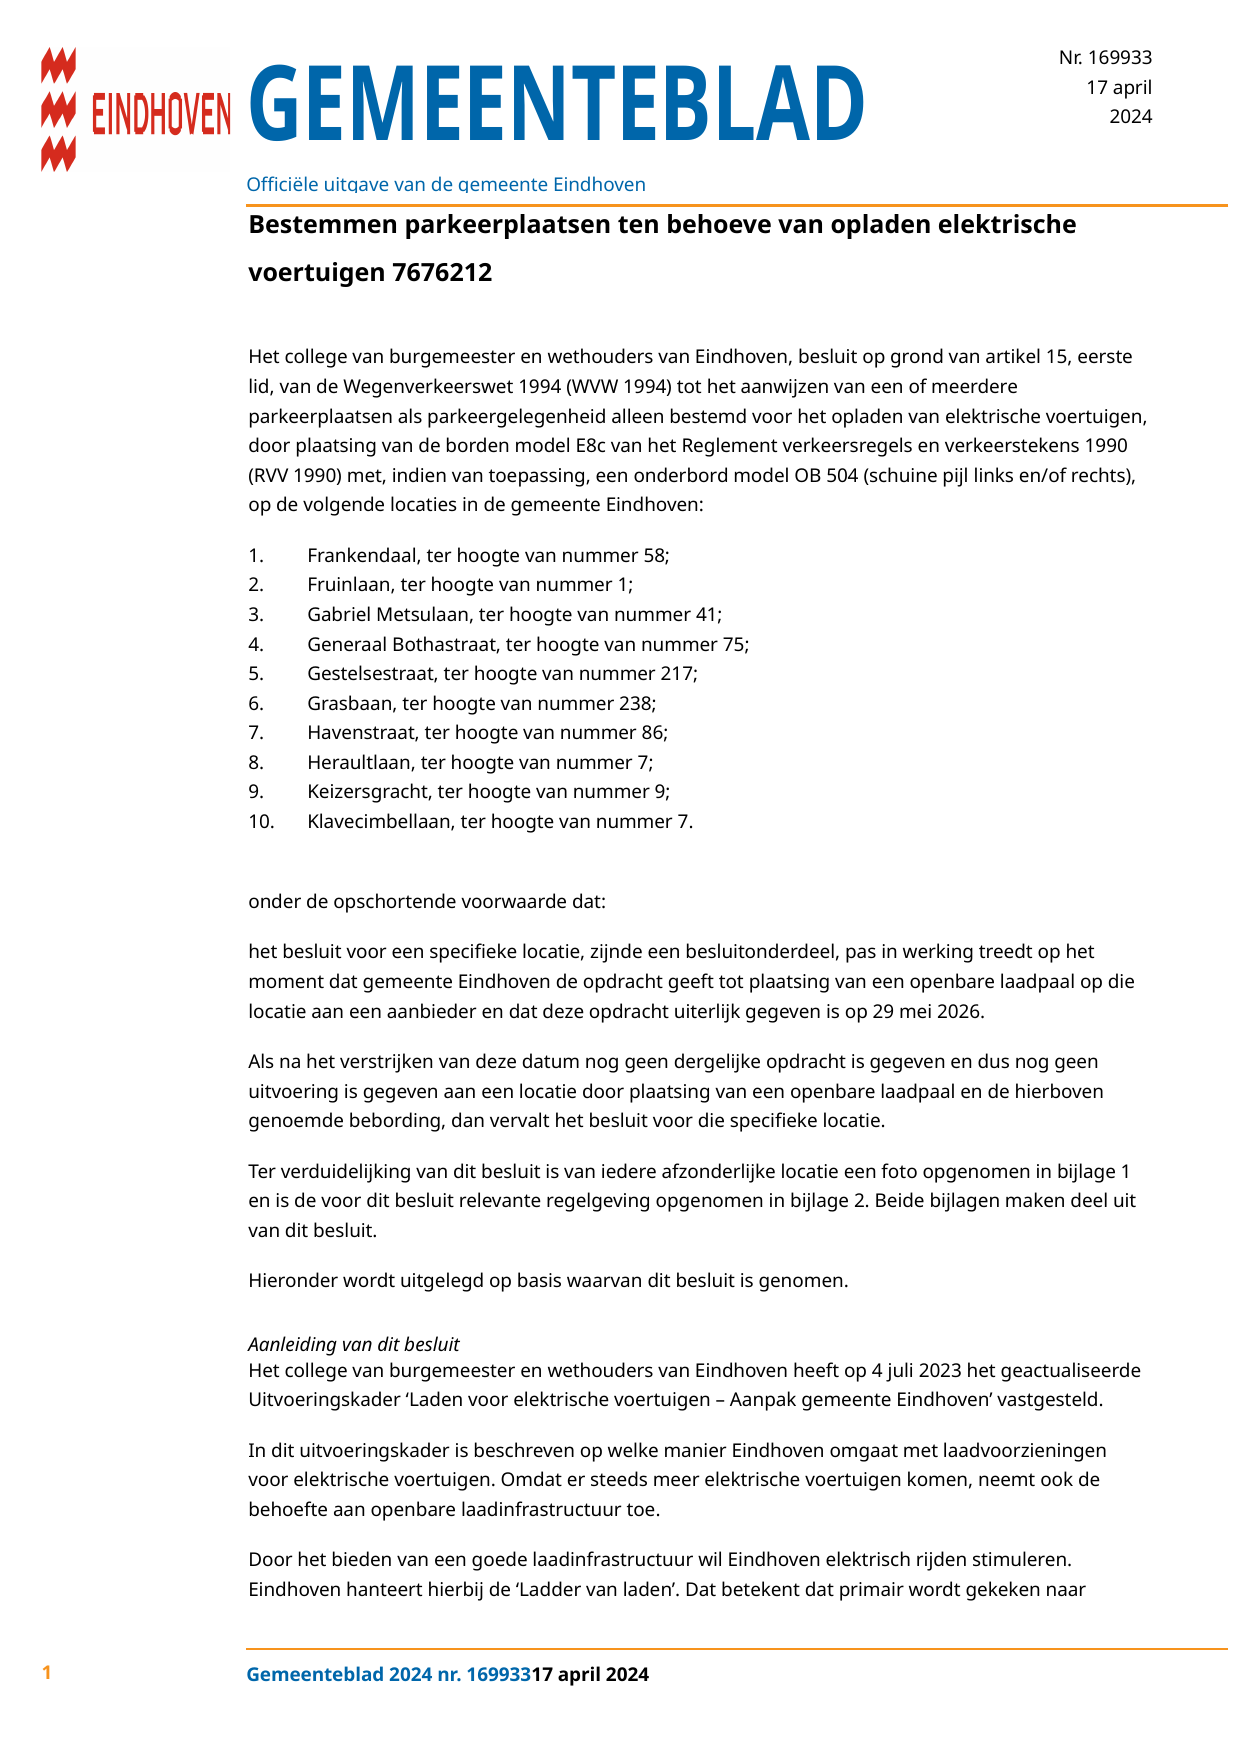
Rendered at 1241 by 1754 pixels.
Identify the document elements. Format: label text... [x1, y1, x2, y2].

list Fruinlaan, ter hoogte van nummer 1; [248, 572, 1152, 597]
list Klavecimbellaan, ter hoogte van nummer 7. [248, 808, 1152, 834]
text Het college van burgemeester en wethouders van Eindhoven heeft op 4 juli 2023 het geactualiseerde Uitvoeringskader ‘Laden voor elektrische voertuigen – Aanpak gemeente Eindhoven’ vastgesteld. [248, 1357, 1152, 1412]
text In dit uitvoeringskader is beschreven op welke manier Eindhoven omgaat met laadvoorzieningen voor elektrische voertuigen. Omdat er steeds meer elektrische voertuigen komen, neemt ook de behoefte aan openbare laadinfrastructuur toe. [248, 1437, 1152, 1522]
text het besluit voor een specifieke locatie, zijnde een besluitonderdeel, pas in werking treedt op het moment dat gemeente Eindhoven de opdracht geeft tot plaatsing van een openbare laadpaal op die locatie aan een aanbieder en dat deze opdracht uiterlijk gegeven is op 29 mei 2026. [248, 939, 1152, 1023]
list Gestelsestraat, ter hoogte van nummer 217; [248, 660, 1152, 686]
text Bestemmen parkeerplaatsen ten behoeve van opladen elektrische voertuigen 7676212 [248, 207, 1152, 288]
text Aanleiding van dit besluit [248, 1331, 1152, 1357]
list Generaal Bothastraat, ter hoogte van nummer 75; [248, 631, 1152, 656]
text Hieronder wordt uitgelegd op basis waarvan dit besluit is genomen. [248, 1267, 1152, 1293]
text Door het bieden van een goede laadinfrastructuur wil Eindhoven elektrisch rijden stimuleren. Eindhoven hanteert hierbij de ‘Ladder van laden’. Dat betekent dat primair wordt gekeken naar [248, 1547, 1152, 1602]
list Gabriel Metsulaan, ter hoogte van nummer 41; [248, 601, 1152, 627]
list Frankendaal, ter hoogte van nummer 58; [248, 542, 1152, 568]
text onder de opschortende voorwaarde dat: [248, 888, 1152, 914]
list Heraultlaan, ter hoogte van nummer 7; [248, 749, 1152, 775]
list Havenstraat, ter hoogte van nummer 86; [248, 719, 1152, 745]
text Ter verduidelijking van dit besluit is van iedere afzonderlijke locatie een foto opgenomen in bijlage 1 en is de voor dit besluit relevante regelgeving opgenomen in bijlage 2. Beide bijlagen maken deel uit van dit besluit. [248, 1158, 1152, 1243]
text Als na het verstrijken van deze datum nog geen dergelijke opdracht is gegeven en dus nog geen uitvoering is gegeven aan een locatie door plaatsing van een openbare laadpaal en de hierboven genoemde bebording, dan vervalt het besluit voor die specifieke locatie. [248, 1048, 1152, 1133]
text Het college van burgemeester en wethouders van Eindhoven, besluit op grond van artikel 15, eerste lid, van de Wegenverkeerswet 1994 (WVW 1994) tot het aanwijzen van een of meerdere parkeerplaatsen als parkeergelegenheid alleen bestemd voor het opladen van elektrische voertuigen, door plaatsing van de borden model E8c van het Reglement verkeersregels en verkeerstekens 1990 (RVV 1990) met, indien van toepassing, een onderbord model OB 504 (schuine pijl links en/of rechts), op de volgende locaties in de gemeente Eindhoven: [248, 344, 1152, 517]
list Grasbaan, ter hoogte van nummer 238; [248, 690, 1152, 716]
list Keizersgracht, ter hoogte van nummer 9; [248, 779, 1152, 804]
picture [41, 47, 231, 172]
